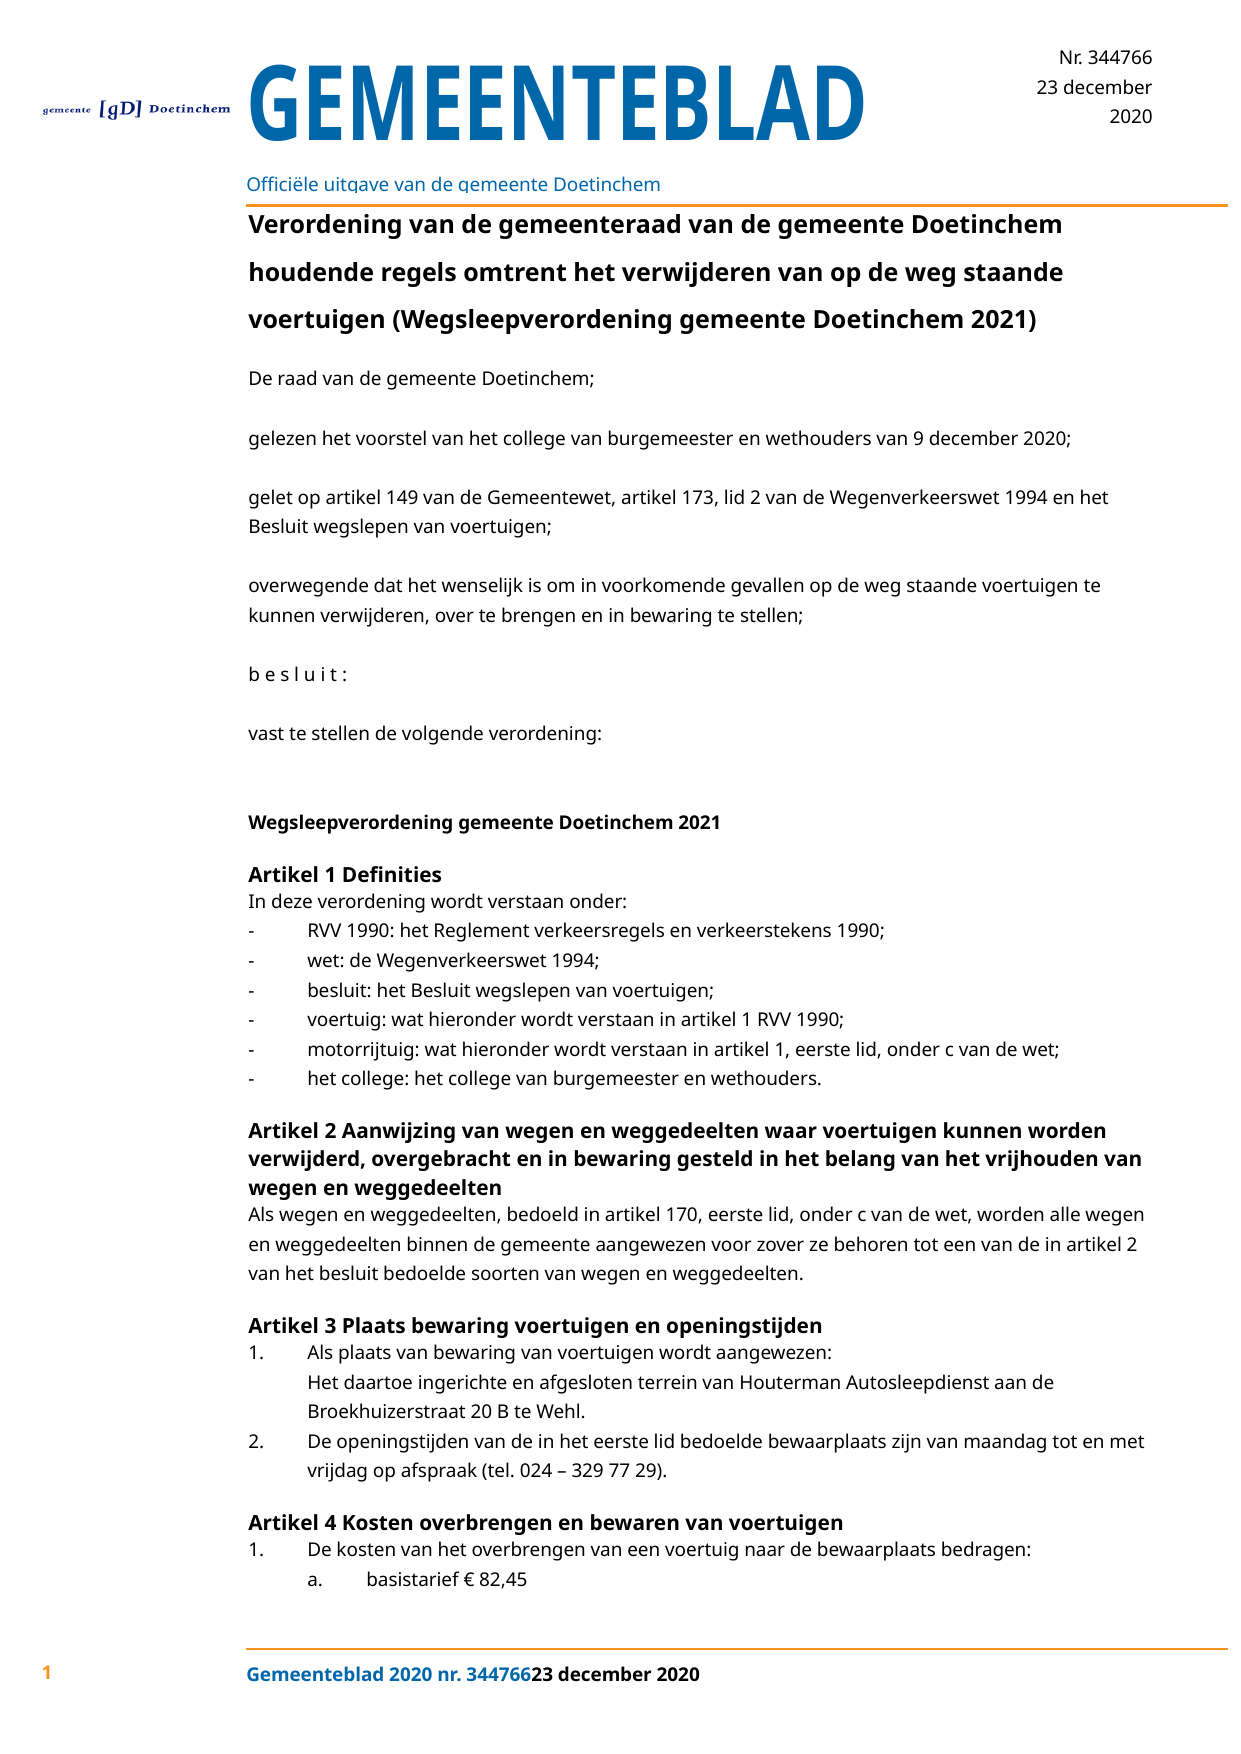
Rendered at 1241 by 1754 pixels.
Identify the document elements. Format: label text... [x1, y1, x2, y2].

list motorrijtuig: wat hieronder wordt verstaan in artikel 1, eerste lid, onder c van de wet; [248, 1036, 1152, 1062]
text Artikel 4 Kosten overbrengen en bewaren van voertuigen [248, 1508, 1152, 1537]
list De openingstijden van de in het eerste lid bedoelde bewaarplaats zijn van maandag tot en met vrijdag op afspraak (tel. 024 – 329 77 29). [248, 1428, 1152, 1483]
text Als wegen en weggedeelten, bedoeld in artikel 170, eerste lid, onder c van de wet, worden alle wegen en weggedeelten binnen de gemeente aangewezen voor zover ze behoren tot een van de in artikel 2 van het besluit bedoelde soorten van wegen en weggedeelten. [248, 1201, 1152, 1286]
text Artikel 2 Aanwijzing van wegen en weggedeelten waar voertuigen kunnen worden verwijderd, overgebracht en in bewaring gesteld in het belang van het vrijhouden van wegen en weggedeelten [248, 1116, 1152, 1201]
list Het daartoe ingerichte en afgesloten terrein van Houterman Autosleepdienst aan de Broekhuizerstraat 20 B te Wehl. [248, 1369, 1152, 1424]
text Artikel 1 Definities [248, 860, 1152, 888]
text b e s l u i t : [248, 661, 1152, 687]
list het college: het college van burgemeester en wethouders. [248, 1066, 1152, 1091]
text gelet op artikel 149 van de Gemeentewet, artikel 173, lid 2 van de Wegenverkeerswet 1994 en het Besluit wegslepen van voertuigen; [248, 484, 1152, 539]
text vast te stellen de volgende verordening: [248, 721, 1152, 746]
list voertuig: wat hieronder wordt verstaan in artikel 1 RVV 1990; [248, 1006, 1152, 1032]
text In deze verordening wordt verstaan onder: [248, 888, 1152, 914]
list basistarief € 82,45 [307, 1566, 1152, 1592]
text Wegsleepverordening gemeente Doetinchem 2021 [248, 809, 1152, 835]
list RVV 1990: het Reglement verkeersregels en verkeerstekens 1990; [248, 918, 1152, 943]
list wet: de Wegenverkeerswet 1994; [248, 947, 1152, 973]
list besluit: het Besluit wegslepen van voertuigen; [248, 977, 1152, 1003]
picture [41, 47, 231, 172]
text gelezen het voorstel van het college van burgemeester en wethouders van 9 december 2020; [248, 425, 1152, 450]
list De kosten van het overbrengen van een voertuig naar de bewaarplaats bedragen: [248, 1537, 1152, 1562]
text De raad van de gemeente Doetinchem; [248, 366, 1152, 391]
list Als plaats van bewaring van voertuigen wordt aangewezen: [248, 1339, 1152, 1365]
text Artikel 3 Plaats bewaring voertuigen en openingstijden [248, 1311, 1152, 1339]
text Verordening van de gemeenteraad van de gemeente Doetinchem houdende regels omtrent het verwijderen van op de weg staande voertuigen (Wegsleepverordening gemeente Doetinchem 2021) [248, 207, 1152, 336]
text overwegende dat het wenselijk is om in voorkomende gevallen op de weg staande voertuigen te kunnen verwijderen, over te brengen en in bewaring te stellen; [248, 573, 1152, 628]
